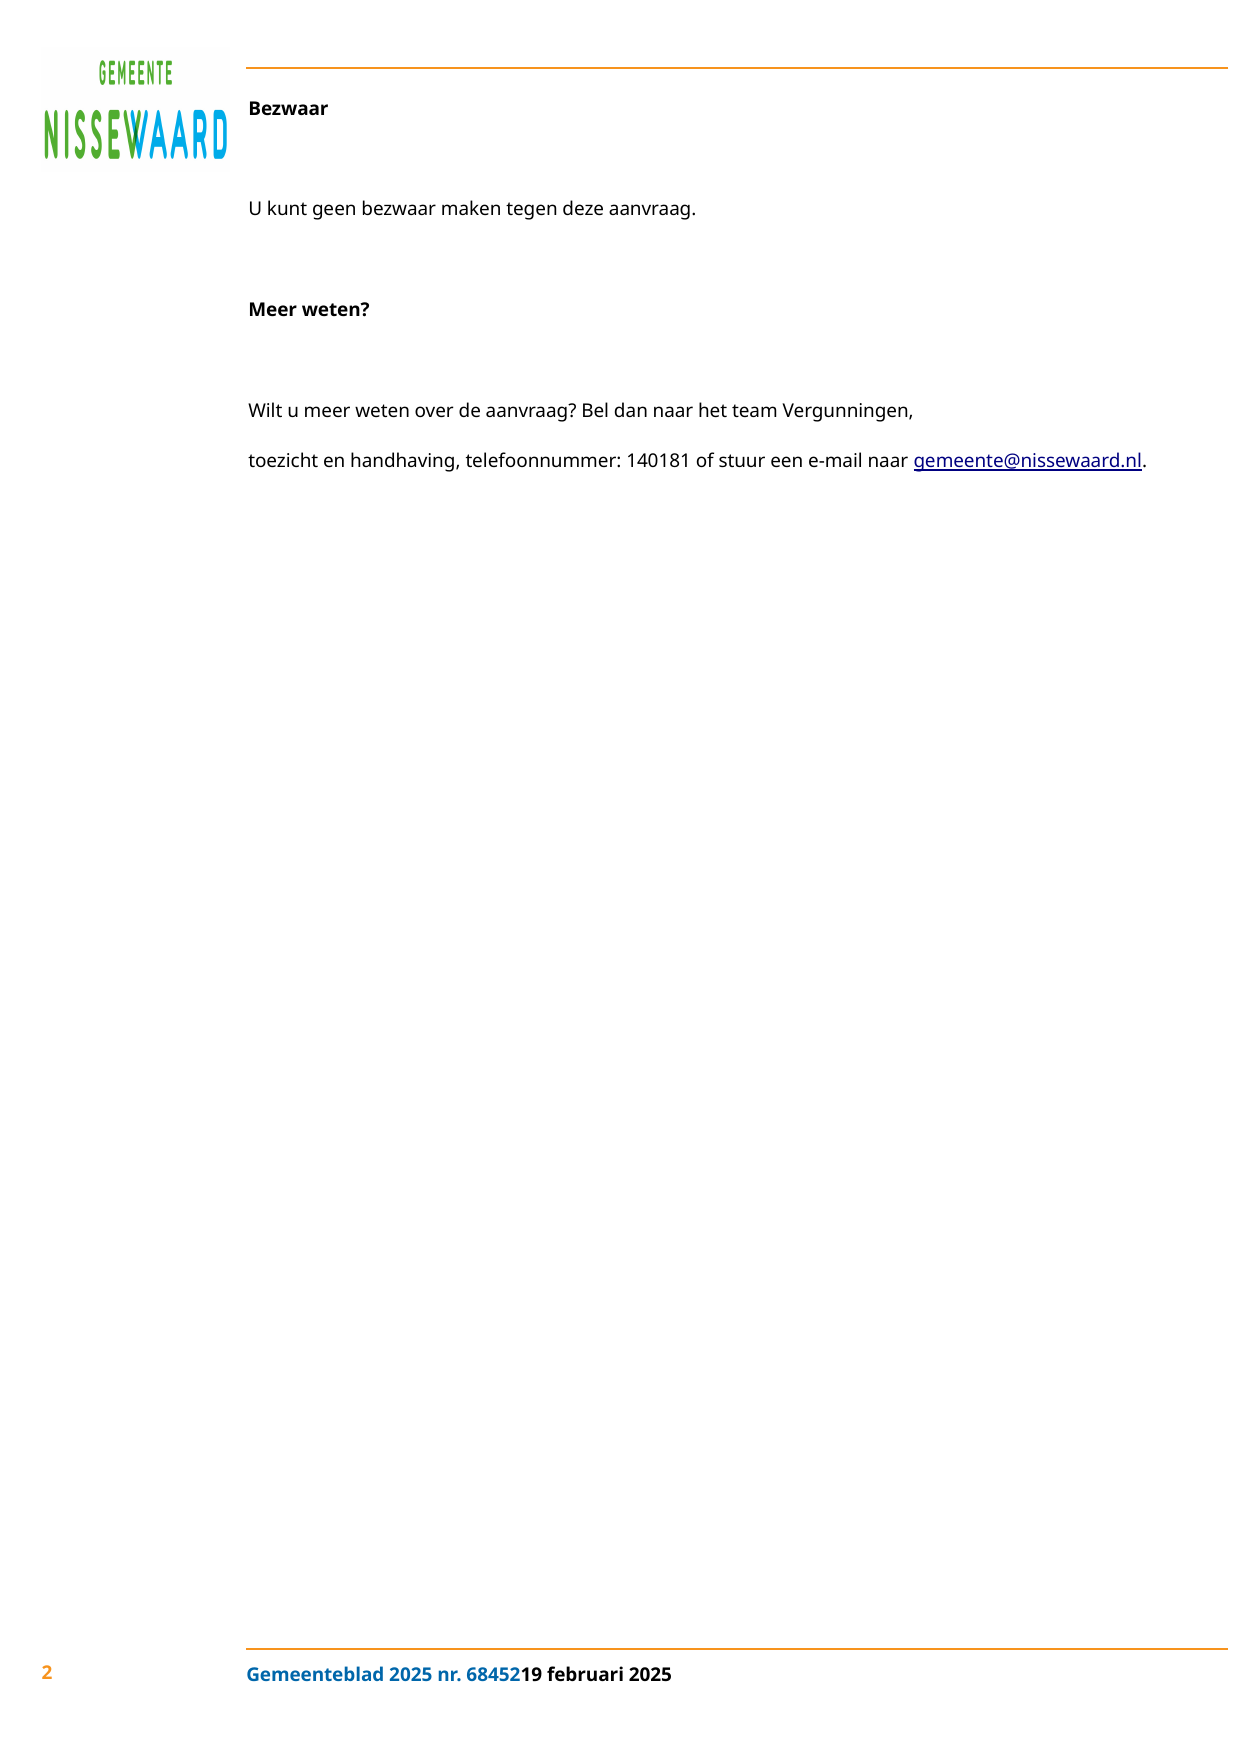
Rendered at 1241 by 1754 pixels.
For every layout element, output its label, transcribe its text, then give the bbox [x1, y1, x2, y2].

picture [41, 47, 231, 172]
text Meer weten? [248, 296, 1152, 322]
text U kunt geen bezwaar maken tegen deze aanvraag. [248, 196, 1152, 221]
text Wilt u meer weten over de aanvraag? Bel dan naar het team Vergunningen, [248, 397, 1152, 423]
text toezicht en handhaving, telefoonnummer: 140181 of stuur een e-mail naar gemeente@nissewaard.nl. [248, 448, 1152, 473]
text Bezwaar [248, 95, 1152, 121]
